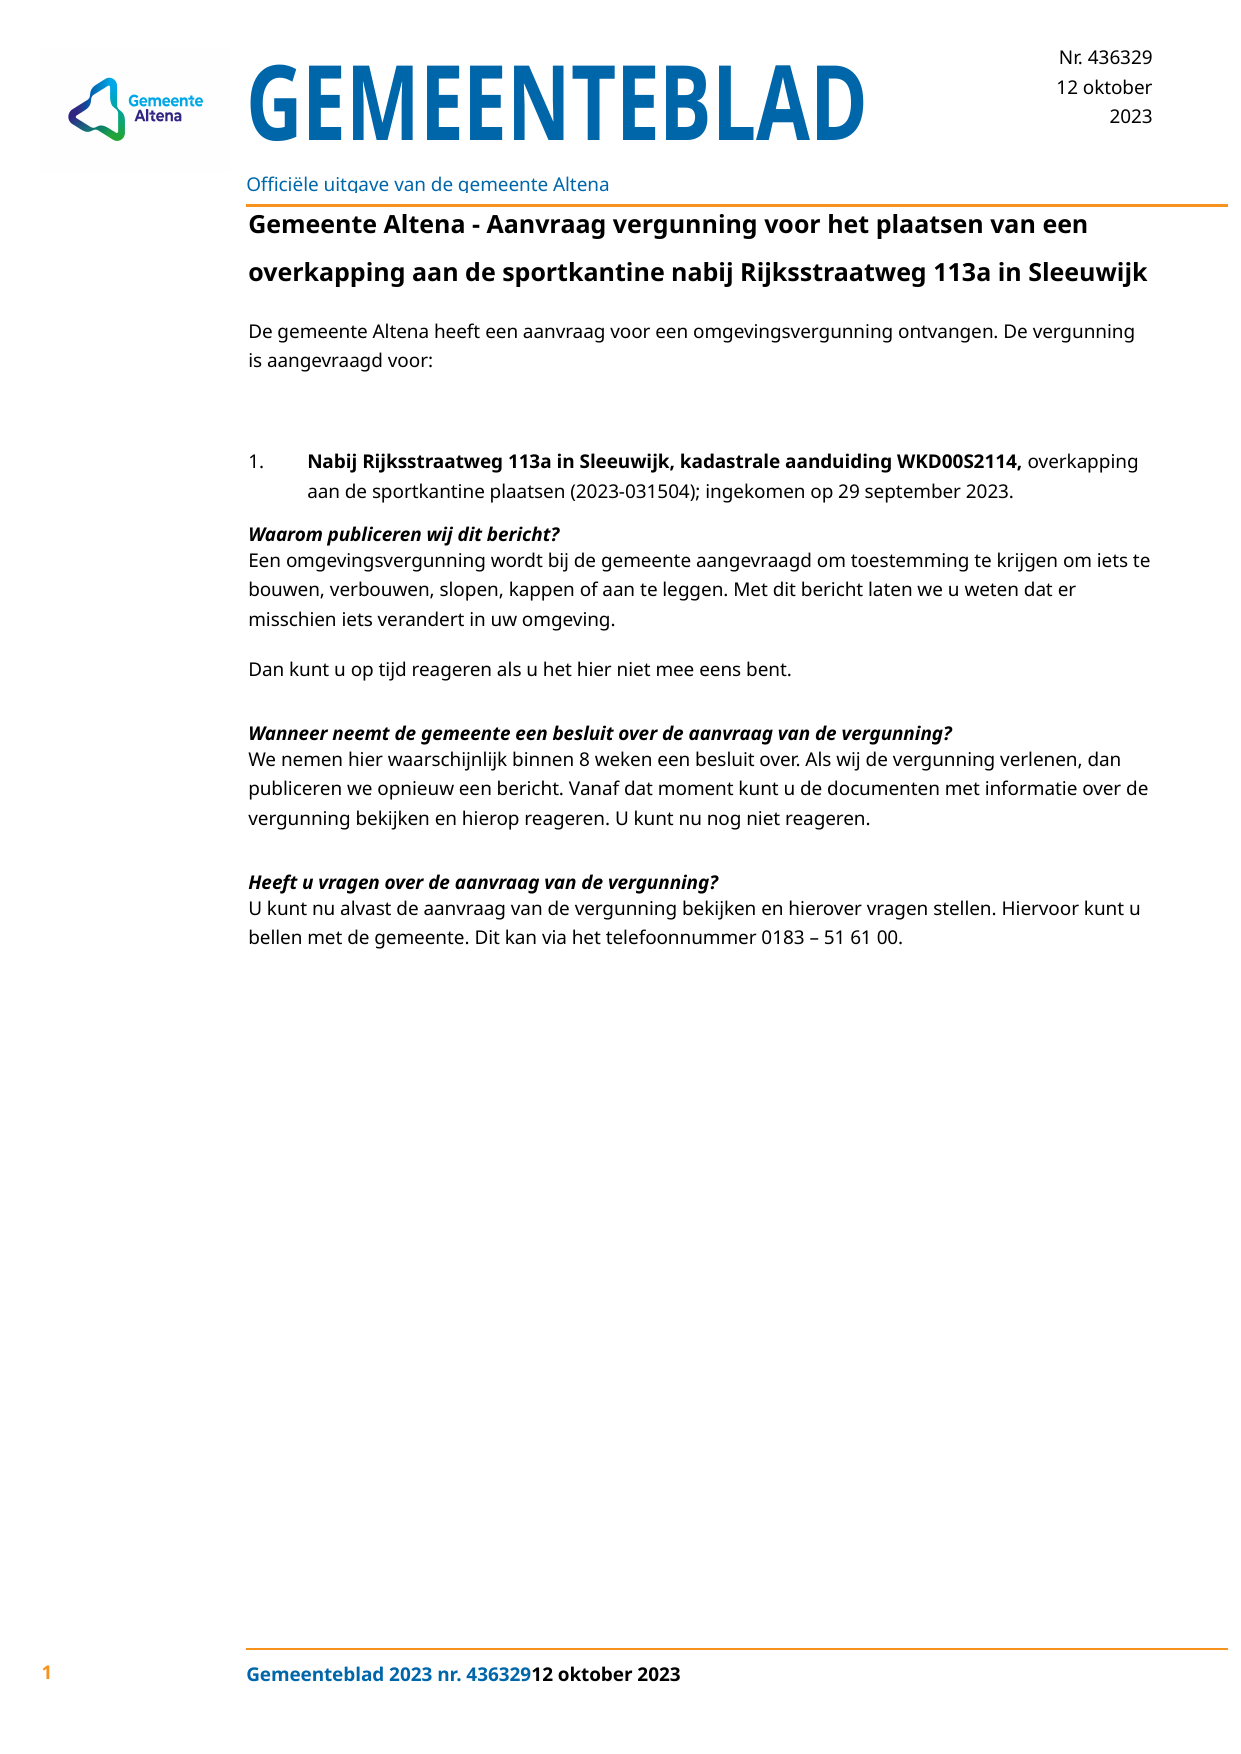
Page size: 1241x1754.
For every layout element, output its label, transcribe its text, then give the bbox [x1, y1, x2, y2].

text Waarom publiceren wij dit bericht? [248, 521, 1152, 547]
list Nabij Rijksstraatweg 113a in Sleeuwijk, kadastrale aanduiding WKD00S2114, overkapping aan de sportkantine plaatsen (2023-031504); ingekomen op 29 september 2023. [248, 448, 1152, 504]
text We nemen hier waarschijnlijk binnen 8 weken een besluit over. Als wij de vergunning verlenen, dan publiceren we opnieuw een bericht. Vanaf dat moment kunt u de documenten met informatie over de vergunning bekijken en hierop reageren. U kunt nu nog niet reageren. [248, 746, 1152, 831]
picture [41, 47, 231, 172]
text Wanneer neemt de gemeente een besluit over de aanvraag van de vergunning? [248, 720, 1152, 746]
text Dan kunt u op tijd reageren als u het hier niet mee eens bent. [248, 656, 1152, 682]
text Heeft u vragen over de aanvraag van de vergunning? [248, 869, 1152, 895]
text De gemeente Altena heeft een aanvraag voor een omgevingsvergunning ontvangen. De vergunning is aangevraagd voor: [248, 318, 1152, 373]
text Een omgevingsvergunning wordt bij de gemeente aangevraagd om toestemming te krijgen om iets te bouwen, verbouwen, slopen, kappen of aan te leggen. Met dit bericht laten we u weten dat er misschien iets verandert in uw omgeving. [248, 547, 1152, 632]
text U kunt nu alvast de aanvraag van de vergunning bekijken en hierover vragen stellen. Hiervoor kunt u bellen met de gemeente. Dit kan via het telefoonnummer 0183 – 51 61 00. [248, 895, 1152, 950]
text Gemeente Altena - Aanvraag vergunning voor het plaatsen van een overkapping aan de sportkantine nabij Rijksstraatweg 113a in Sleeuwijk [248, 207, 1152, 288]
